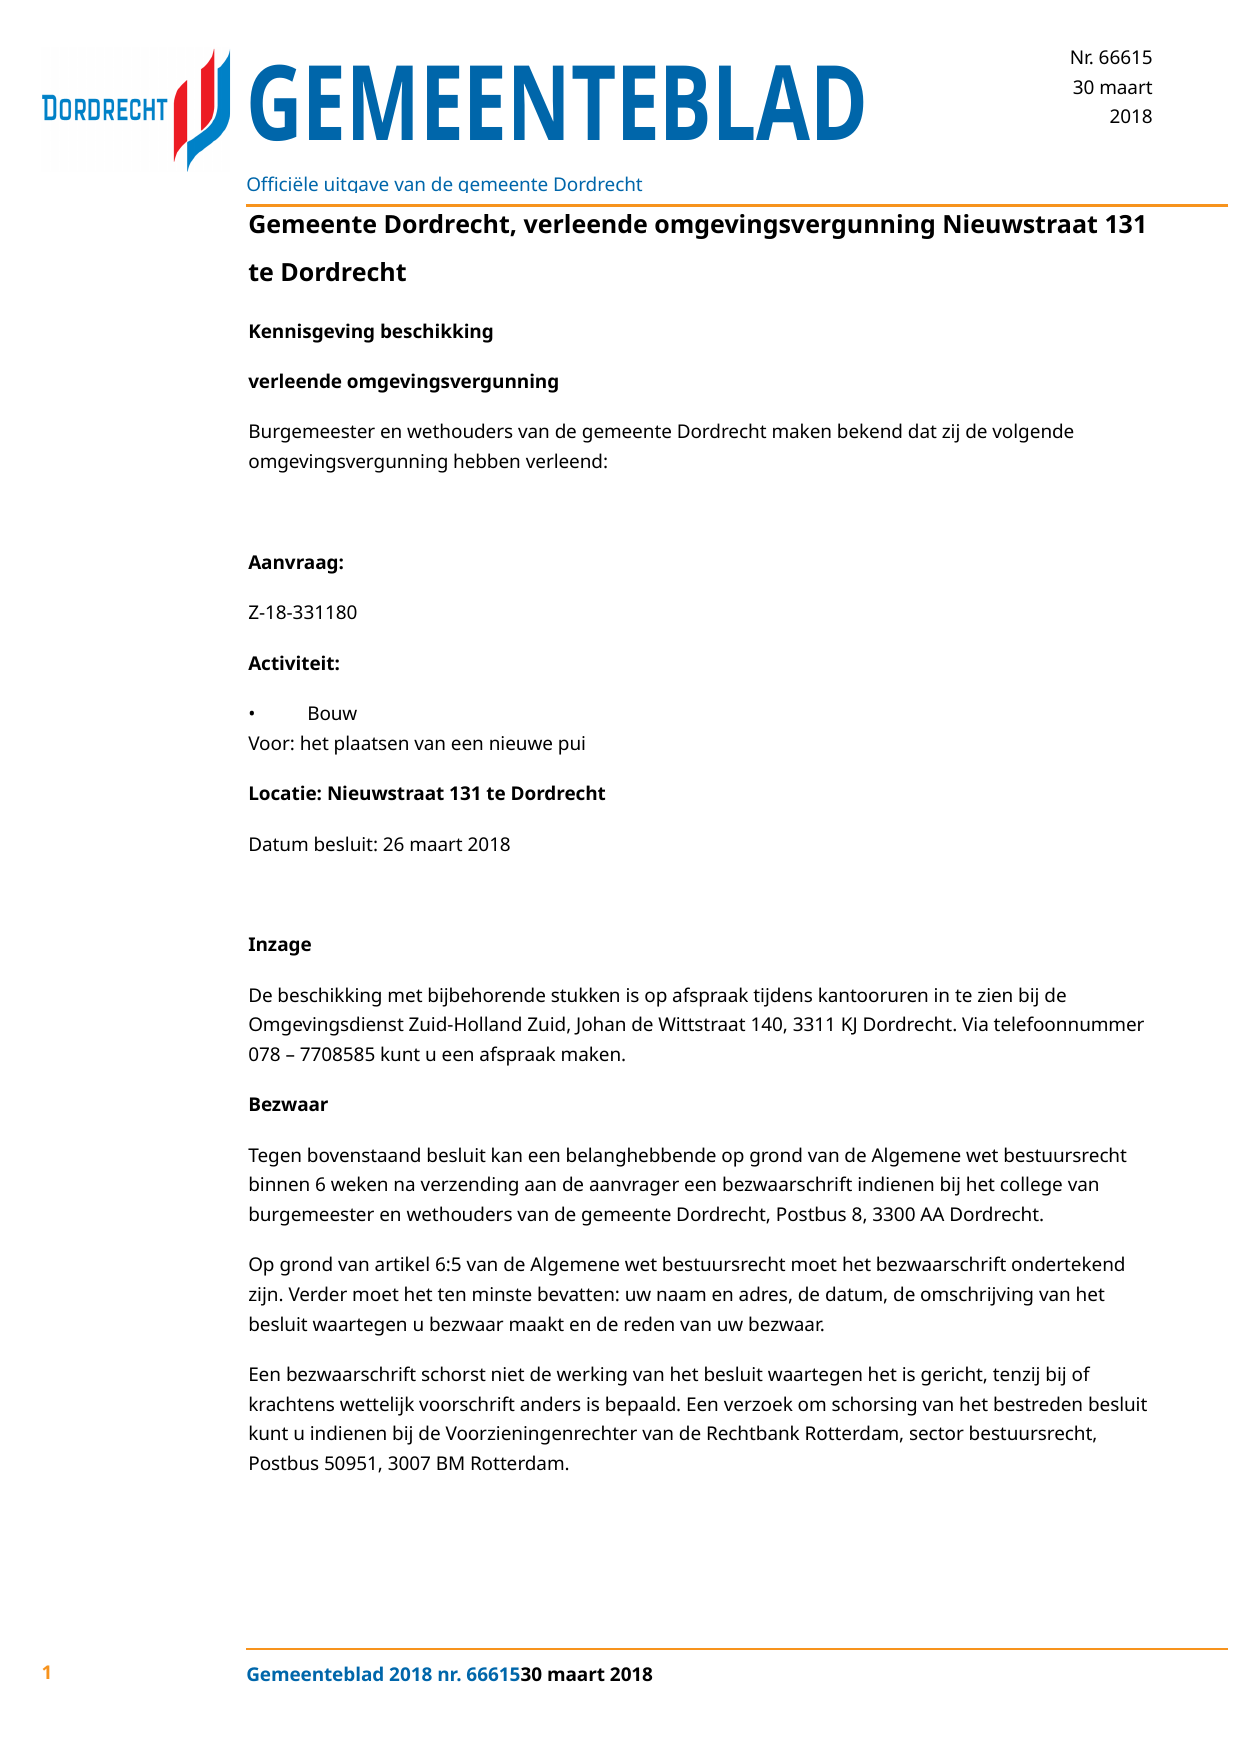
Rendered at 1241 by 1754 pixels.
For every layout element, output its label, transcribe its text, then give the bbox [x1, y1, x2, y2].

text Locatie: Nieuwstraat 131 te Dordrecht [248, 780, 1152, 806]
text De beschikking met bijbehorende stukken is op afspraak tijdens kantooruren in te zien bij de Omgevingsdienst Zuid-Holland Zuid, Johan de Wittstraat 140, 3311 KJ Dordrecht. Via telefoonnummer 078 – 7708585 kunt u een afspraak maken. [248, 982, 1152, 1067]
text verleende omgevingsvergunning [248, 368, 1152, 394]
text Activiteit: [248, 650, 1152, 676]
text Z-18-331180 [248, 599, 1152, 625]
text Gemeente Dordrecht, verleende omgevingsvergunning Nieuwstraat 131 te Dordrecht [248, 207, 1152, 288]
text Voor: het plaatsen van een nieuwe pui [248, 730, 1152, 756]
text Een bezwaarschrift schorst niet de werking van het besluit waartegen het is gericht, tenzij bij of krachtens wettelijk voorschrift anders is bepaald. Een verzoek om schorsing van het bestreden besluit kunt u indienen bij de Voorzieningenrechter van de Rechtbank Rotterdam, sector bestuursrecht, Postbus 50951, 3007 BM Rotterdam. [248, 1361, 1152, 1476]
text Datum besluit: 26 maart 2018 [248, 831, 1152, 857]
picture [41, 47, 231, 172]
list Bouw [248, 700, 1152, 726]
text Kennisgeving beschikking [248, 318, 1152, 344]
text Aanvraag: [248, 549, 1152, 575]
text Inzage [248, 932, 1152, 957]
text Op grond van artikel 6:5 van de Algemene wet bestuursrecht moet het bezwaarschrift ondertekend zijn. Verder moet het ten minste bevatten: uw naam en adres, de datum, de omschrijving van het besluit waartegen u bezwaar maakt en de reden van uw bezwaar. [248, 1252, 1152, 1337]
text Tegen bovenstaand besluit kan een belanghebbende op grond van de Algemene wet bestuursrecht binnen 6 weken na verzending aan de aanvrager een bezwaarschrift indienen bij het college van burgemeester en wethouders van de gemeente Dordrecht, Postbus 8, 3300 AA Dordrecht. [248, 1142, 1152, 1227]
text Burgemeester en wethouders van de gemeente Dordrecht maken bekend dat zij de volgende omgevingsvergunning hebben verleend: [248, 419, 1152, 474]
text Bezwaar [248, 1092, 1152, 1117]
